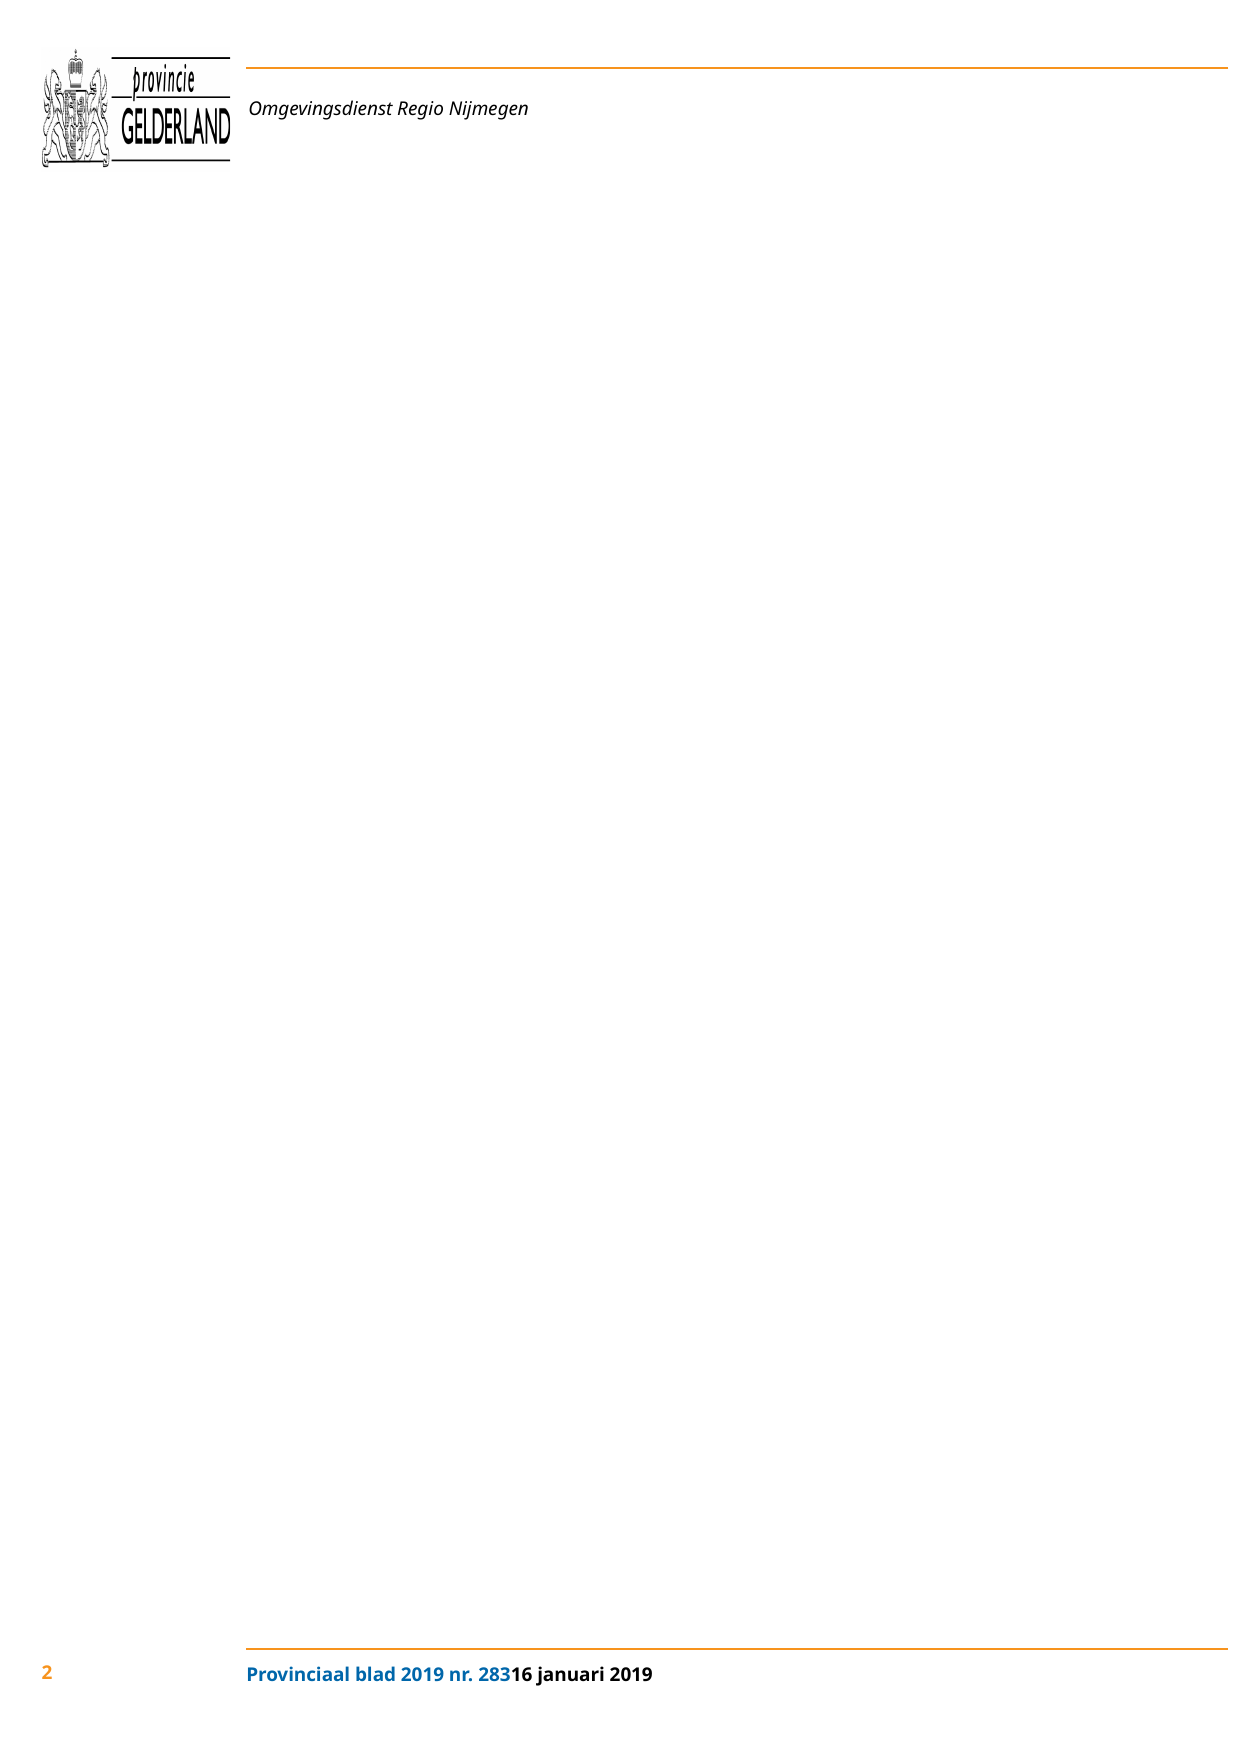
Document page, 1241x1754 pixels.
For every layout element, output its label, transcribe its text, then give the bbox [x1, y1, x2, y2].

picture [41, 47, 231, 172]
text Omgevingsdienst Regio Nijmegen [248, 95, 1152, 121]
